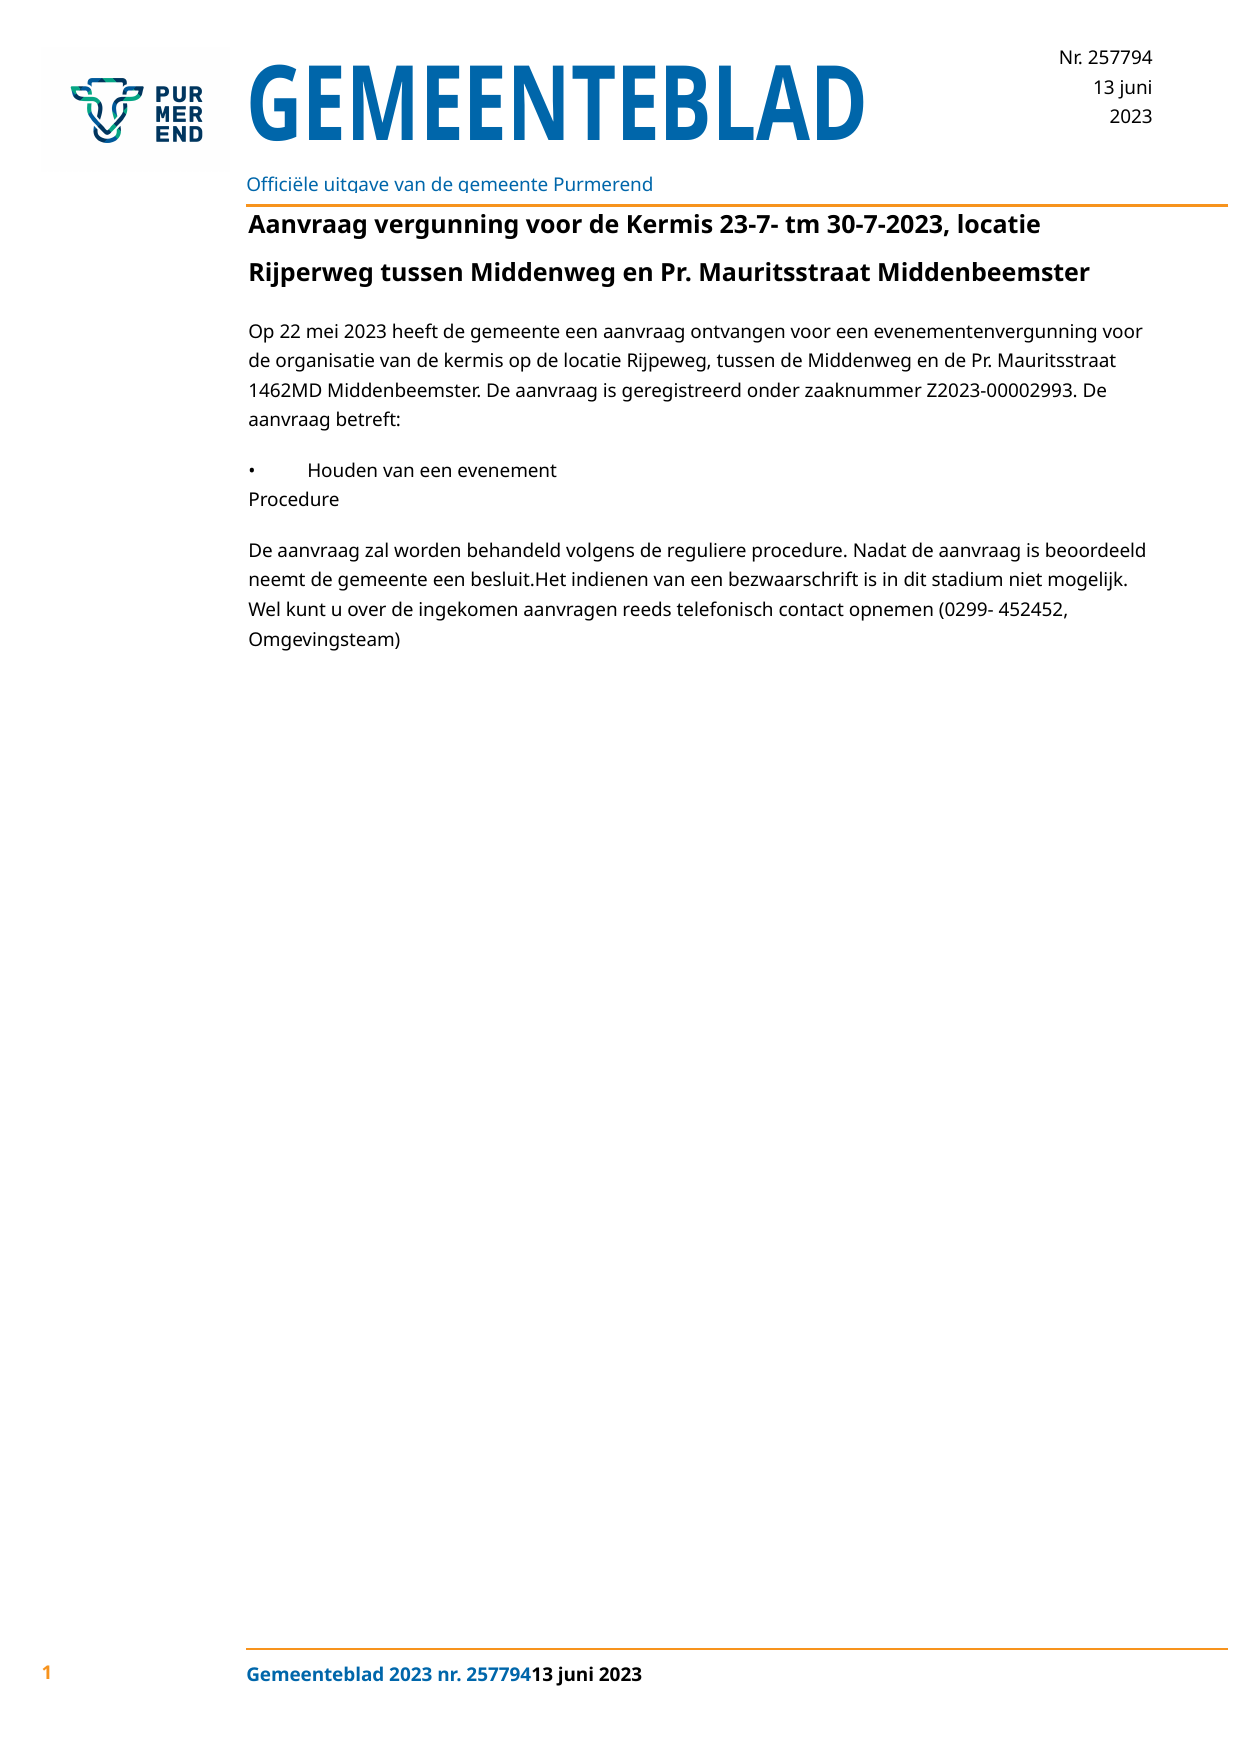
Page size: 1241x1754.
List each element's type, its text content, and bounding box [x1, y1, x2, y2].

list Houden van een evenement [248, 457, 1152, 483]
text Aanvraag vergunning voor de Kermis 23-7- tm 30-7-2023, locatie Rijperweg tussen Middenweg en Pr. Mauritsstraat Middenbeemster [248, 207, 1152, 288]
text Procedure [248, 487, 1152, 512]
picture [41, 47, 231, 172]
text De aanvraag zal worden behandeld volgens de reguliere procedure. Nadat de aanvraag is beoordeeld neemt de gemeente een besluit.Het indienen van een bezwaarschrift is in dit stadium niet mogelijk. Wel kunt u over de ingekomen aanvragen reeds telefonisch contact opnemen (0299- 452452, Omgevingsteam) [248, 537, 1152, 652]
text Op 22 mei 2023 heeft de gemeente een aanvraag ontvangen voor een evenementenvergunning voor de organisatie van de kermis op de locatie Rijpeweg, tussen de Middenweg en de Pr. Mauritsstraat 1462MD Middenbeemster. De aanvraag is geregistreerd onder zaaknummer Z2023-00002993. De aanvraag betreft: [248, 318, 1152, 432]
